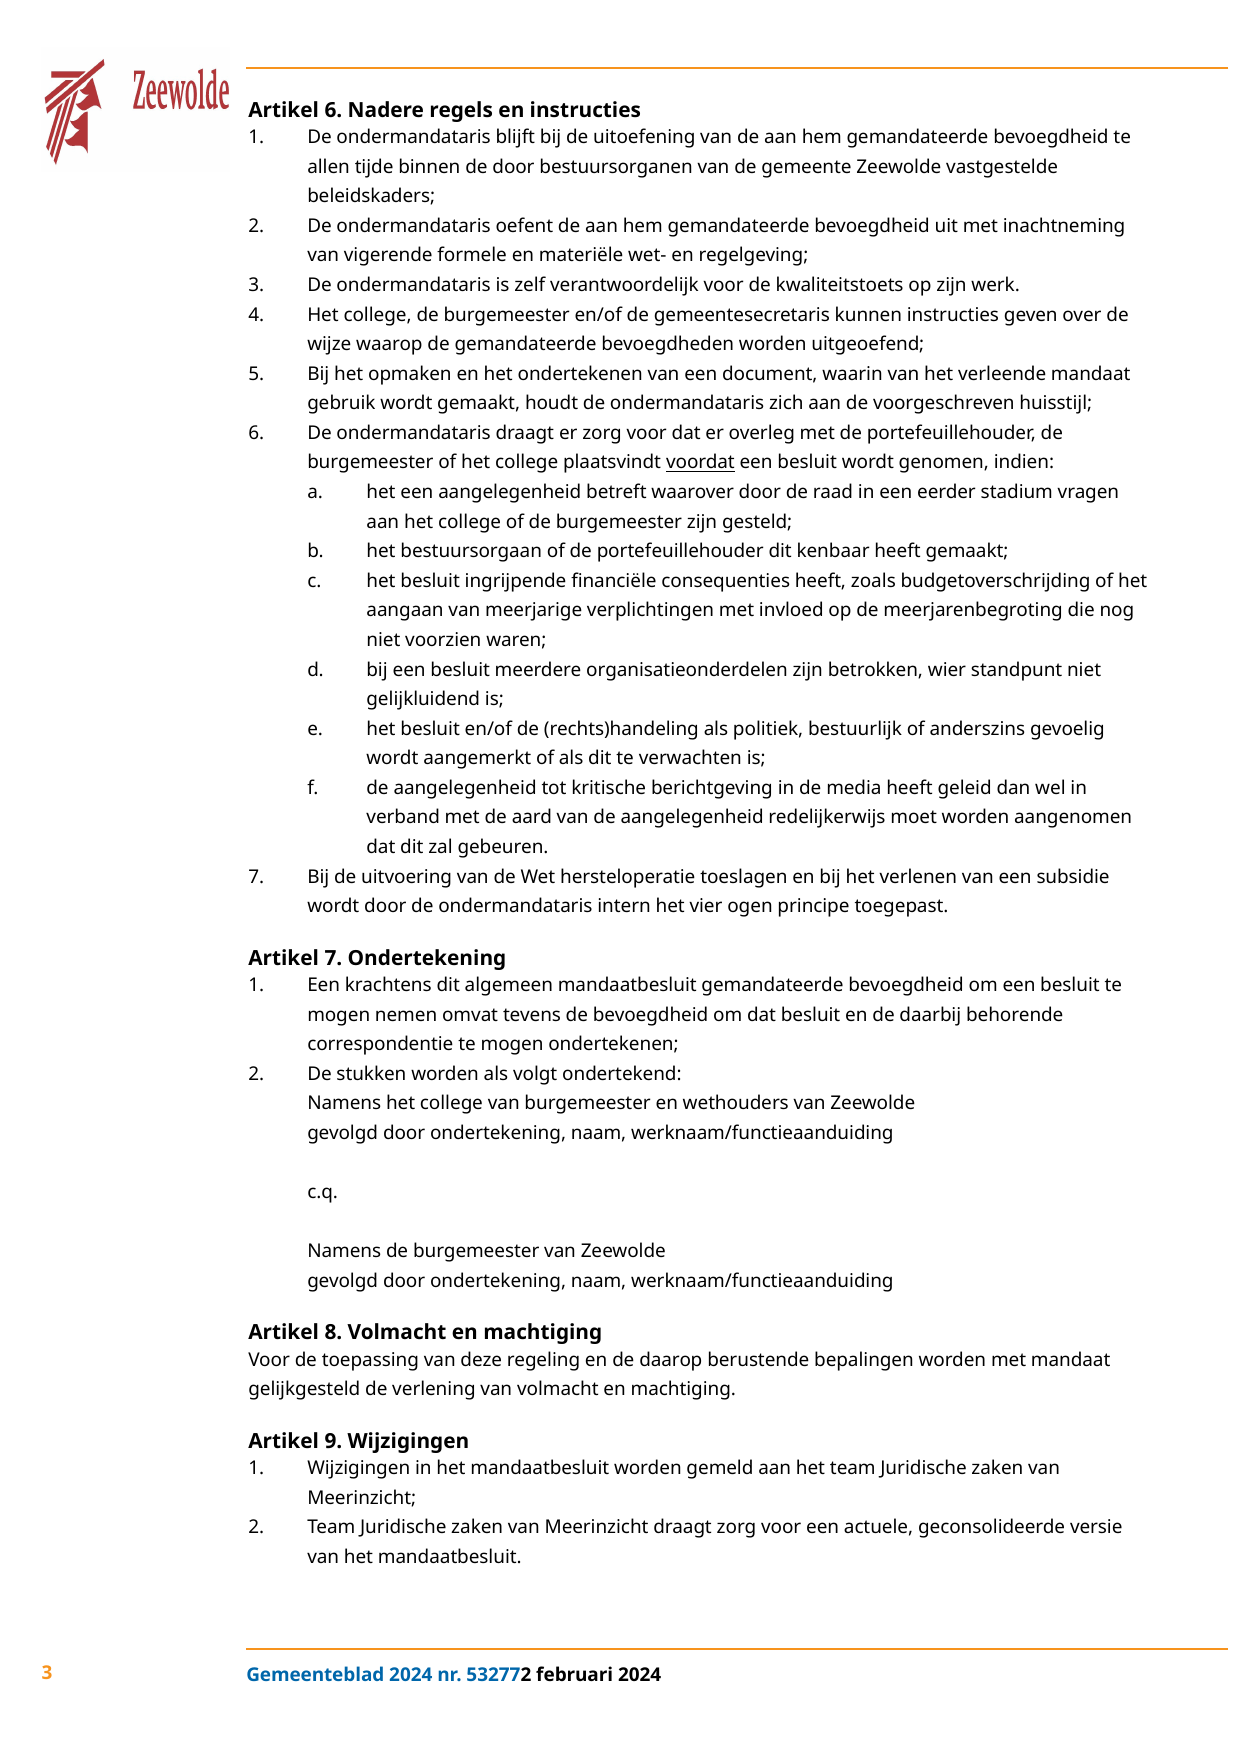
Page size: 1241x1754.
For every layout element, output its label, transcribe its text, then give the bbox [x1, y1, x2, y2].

list het een aangelegenheid betreft waarover door de raad in een eerder stadium vragen aan het college of de burgemeester zijn gesteld; [307, 478, 1152, 533]
list De ondermandataris is zelf verantwoordelijk voor de kwaliteitstoets op zijn werk. [248, 271, 1152, 297]
list Het college, de burgemeester en/of de gemeentesecretaris kunnen instructies geven over de wijze waarop de gemandateerde bevoegdheden worden uitgeoefend; [248, 301, 1152, 356]
list De ondermandataris blijft bij de uitoefening van de aan hem gemandateerde bevoegdheid te allen tijde binnen de door bestuursorganen van de gemeente Zeewolde vastgestelde beleidskaders; [248, 123, 1152, 208]
list Bij het opmaken en het ondertekenen van een document, waarin van het verleende mandaat gebruik wordt gemaakt, houdt de ondermandataris zich aan de voorgeschreven huisstijl; [248, 360, 1152, 415]
list het bestuursorgaan of de portefeuillehouder dit kenbaar heeft gemaakt; [307, 537, 1152, 563]
list De stukken worden als volgt ondertekend: [248, 1060, 1152, 1086]
list De ondermandataris draagt er zorg voor dat er overleg met de portefeuillehouder, de burgemeester of het college plaatsvindt voordat een besluit wordt genomen, indien: [248, 419, 1152, 474]
list c.q. [248, 1178, 1152, 1204]
text Artikel 8. Volmacht en machtiging [248, 1317, 1152, 1346]
text Artikel 6. Nadere regels en instructies [248, 95, 1152, 123]
list de aangelegenheid tot kritische berichtgeving in de media heeft geleid dan wel in verband met de aard van de aangelegenheid redelijkerwijs moet worden aangenomen dat dit zal gebeuren. [307, 774, 1152, 859]
list het besluit ingrijpende financiële consequenties heeft, zoals budgetoverschrijding of het aangaan van meerjarige verplichtingen met invloed op de meerjarenbegroting die nog niet voorzien waren; [307, 567, 1152, 652]
list gevolgd door ondertekening, naam, werknaam/functieaanduiding [248, 1119, 1152, 1145]
picture [41, 47, 231, 172]
list Namens de burgemeester van Zeewolde [248, 1237, 1152, 1263]
list Een krachtens dit algemeen mandaatbesluit gemandateerde bevoegdheid om een besluit te mogen nemen omvat tevens de bevoegdheid om dat besluit en de daarbij behorende correspondentie te mogen ondertekenen; [248, 971, 1152, 1056]
list De ondermandataris oefent de aan hem gemandateerde bevoegdheid uit met inachtneming van vigerende formele en materiële wet- en regelgeving; [248, 212, 1152, 267]
list Bij de uitvoering van de Wet hersteloperatie toeslagen en bij het verlenen van een subsidie wordt door de ondermandataris intern het vier ogen principe toegepast. [248, 863, 1152, 918]
list gevolgd door ondertekening, naam, werknaam/functieaanduiding [248, 1267, 1152, 1293]
list Namens het college van burgemeester en wethouders van Zeewolde [248, 1089, 1152, 1115]
list Team Juridische zaken van Meerinzicht draagt zorg voor een actuele, geconsolideerde versie van het mandaatbesluit. [248, 1513, 1152, 1569]
list het besluit en/of de (rechts)handeling als politiek, bestuurlijk of anderszins gevoelig wordt aangemerkt of als dit te verwachten is; [307, 715, 1152, 770]
text Voor de toepassing van deze regeling en de daarop berustende bepalingen worden met mandaat gelijkgesteld de verlening van volmacht en machtiging. [248, 1346, 1152, 1401]
text Artikel 9. Wijzigingen [248, 1426, 1152, 1454]
list Wijzigingen in het mandaatbesluit worden gemeld aan het team Juridische zaken van Meerinzicht; [248, 1454, 1152, 1510]
text Artikel 7. Ondertekening [248, 943, 1152, 971]
list bij een besluit meerdere organisatieonderdelen zijn betrokken, wier standpunt niet gelijkluidend is; [307, 656, 1152, 711]
